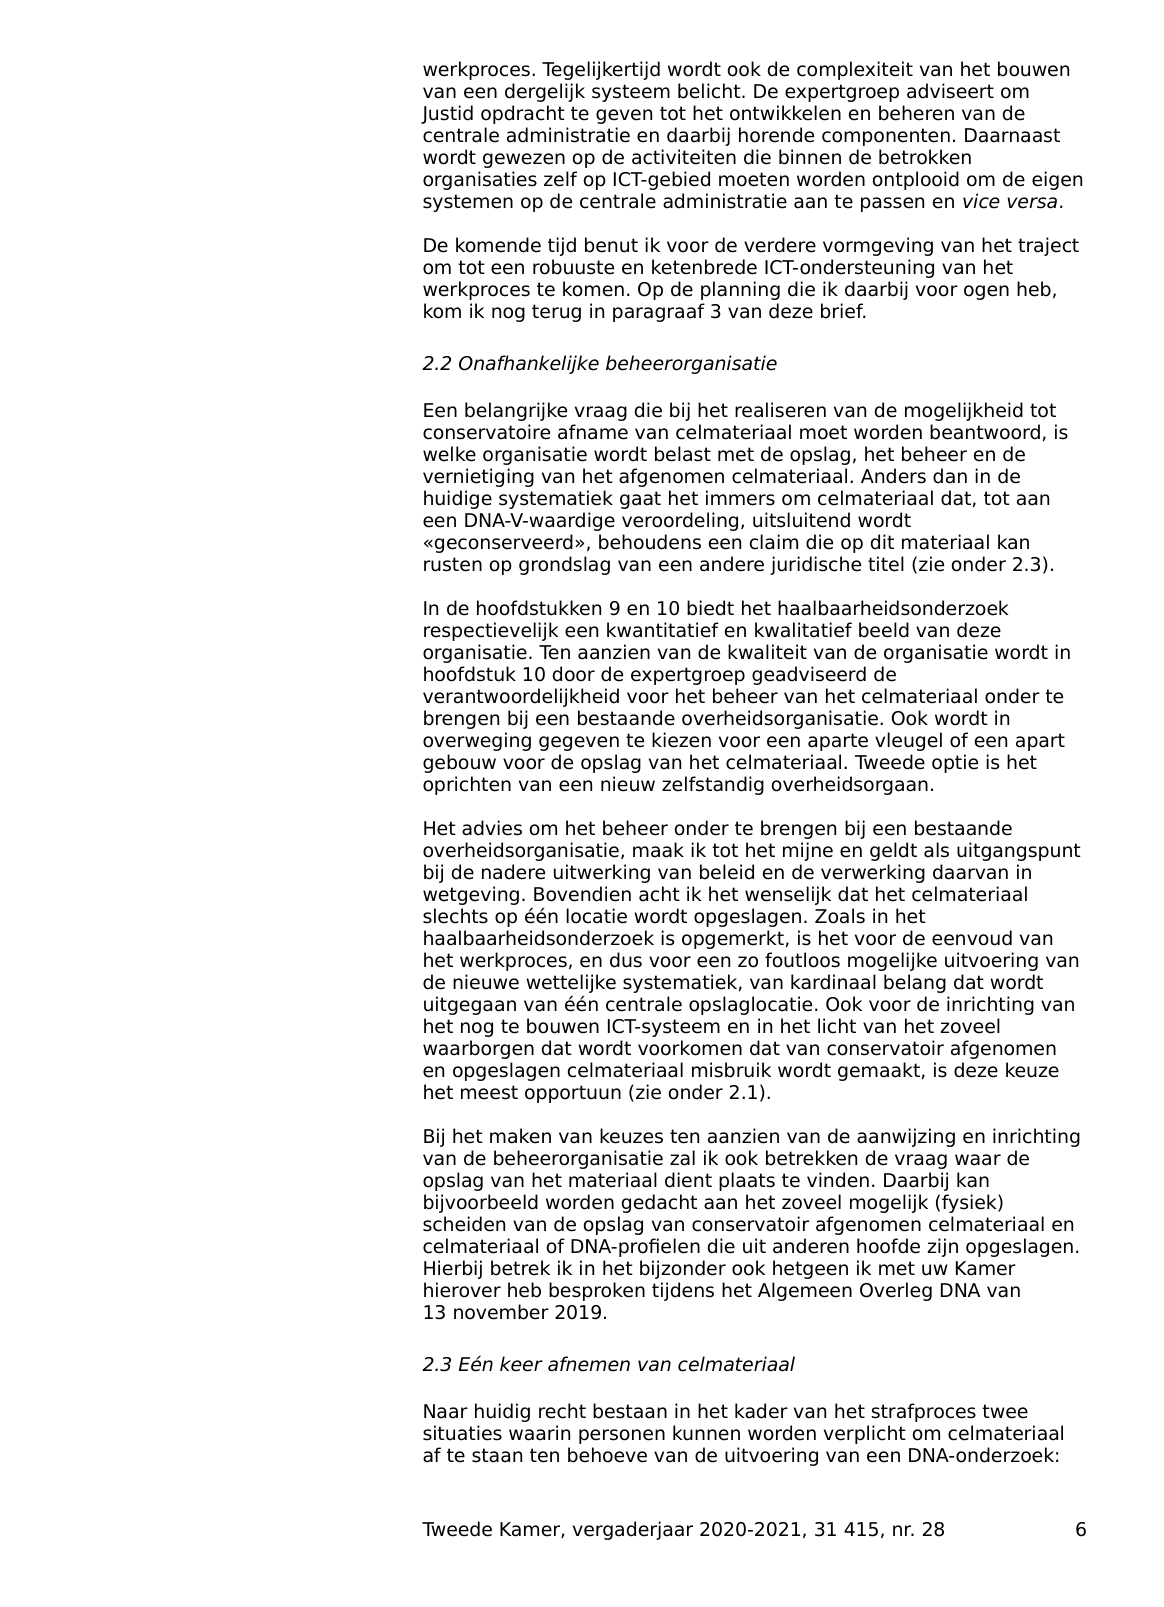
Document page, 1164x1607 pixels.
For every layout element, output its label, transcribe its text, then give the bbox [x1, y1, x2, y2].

text In de hoofdstukken 9 en 10 biedt het haalbaarheidsonderzoek respectievelijk een kwantitatief en kwalitatief beeld van deze organisatie. Ten aanzien van de kwaliteit van de organisatie wordt in hoofdstuk 10 door de expertgroep geadviseerd de verantwoordelijkheid voor het beheer van het celmateriaal onder te brengen bij een bestaande overheidsorganisatie. Ook wordt in overweging gegeven te kiezen voor een aparte vleugel of een apart gebouw voor de opslag van het celmateriaal. Tweede optie is het oprichten van een nieuw zelfstandig overheidsorgaan. [422, 598, 1087, 796]
text Een belangrijke vraag die bij het realiseren van de mogelijkheid tot conservatoire afname van celmateriaal moet worden beantwoord, is welke organisatie wordt belast met de opslag, het beheer en de vernietiging van het afgenomen celmateriaal. Anders dan in de huidige systematiek gaat het immers om celmateriaal dat, tot aan een DNA-V-waardige veroordeling, uitsluitend wordt «geconserveerd», behoudens een claim die op dit materiaal kan rusten op grondslag van een andere juridische titel (zie onder 2.3). [422, 400, 1087, 576]
text Bij het maken van keuzes ten aanzien van de aanwijzing en inrichting van de beheerorganisatie zal ik ook betrekken de vraag waar de opslag van het materiaal dient plaats te vinden. Daarbij kan bijvoorbeeld worden gedacht aan het zoveel mogelijk (fysiek) scheiden van de opslag van conservatoir afgenomen celmateriaal en celmateriaal of DNA-profielen die uit anderen hoofde zijn opgeslagen. Hierbij betrek ik in het bijzonder ook hetgeen ik met uw Kamer hierover heb besproken tijdens het Algemeen Overleg DNA van 13 november 2019. [422, 1126, 1087, 1324]
text Naar huidig recht bestaan in het kader van het strafproces twee situaties waarin personen kunnen worden verplicht om celmateriaal af te staan ten behoeve van de uitvoering van een DNA-onderzoek: [422, 1401, 1087, 1467]
text Het advies om het beheer onder te brengen bij een bestaande overheidsorganisatie, maak ik tot het mijne en geldt als uitgangspunt bij de nadere uitwerking van beleid en de verwerking daarvan in wetgeving. Bovendien acht ik het wenselijk dat het celmateriaal slechts op één locatie wordt opgeslagen. Zoals in het haalbaarheidsonderzoek is opgemerkt, is het voor de eenvoud van het werkproces, en dus voor een zo foutloos mogelijke uitvoering van de nieuwe wettelijke systematiek, van kardinaal belang dat wordt uitgegaan van één centrale opslaglocatie. Ook voor de inrichting van het nog te bouwen ICT-systeem en in het licht van het zoveel waarborgen dat wordt voorkomen dat van conservatoir afgenomen en opgeslagen celmateriaal misbruik wordt gemaakt, is deze keuze het meest opportuun (zie onder 2.1). [422, 818, 1087, 1104]
text De komende tijd benut ik voor de verdere vormgeving van het traject om tot een robuuste en ketenbrede ICT-ondersteuning van het werkproces te komen. Op de planning die ik daarbij voor ogen heb, kom ik nog terug in paragraaf 3 van deze brief. [422, 235, 1087, 323]
subtitle 2.2 Onafhankelijke beheerorganisatie [422, 353, 1087, 375]
subtitle 2.3 Eén keer afnemen van celmateriaal [422, 1354, 1087, 1376]
text werkproces. Tegelijkertijd wordt ook de complexiteit van het bouwen van een dergelijk systeem belicht. De expertgroep adviseert om Justid opdracht te geven tot het ontwikkelen en beheren van de centrale administratie en daarbij horende componenten. Daarnaast wordt gewezen op de activiteiten die binnen de betrokken organisaties zelf op ICT-gebied moeten worden ontplooid om de eigen systemen op de centrale administratie aan te passen en vice versa. [422, 59, 1087, 213]
